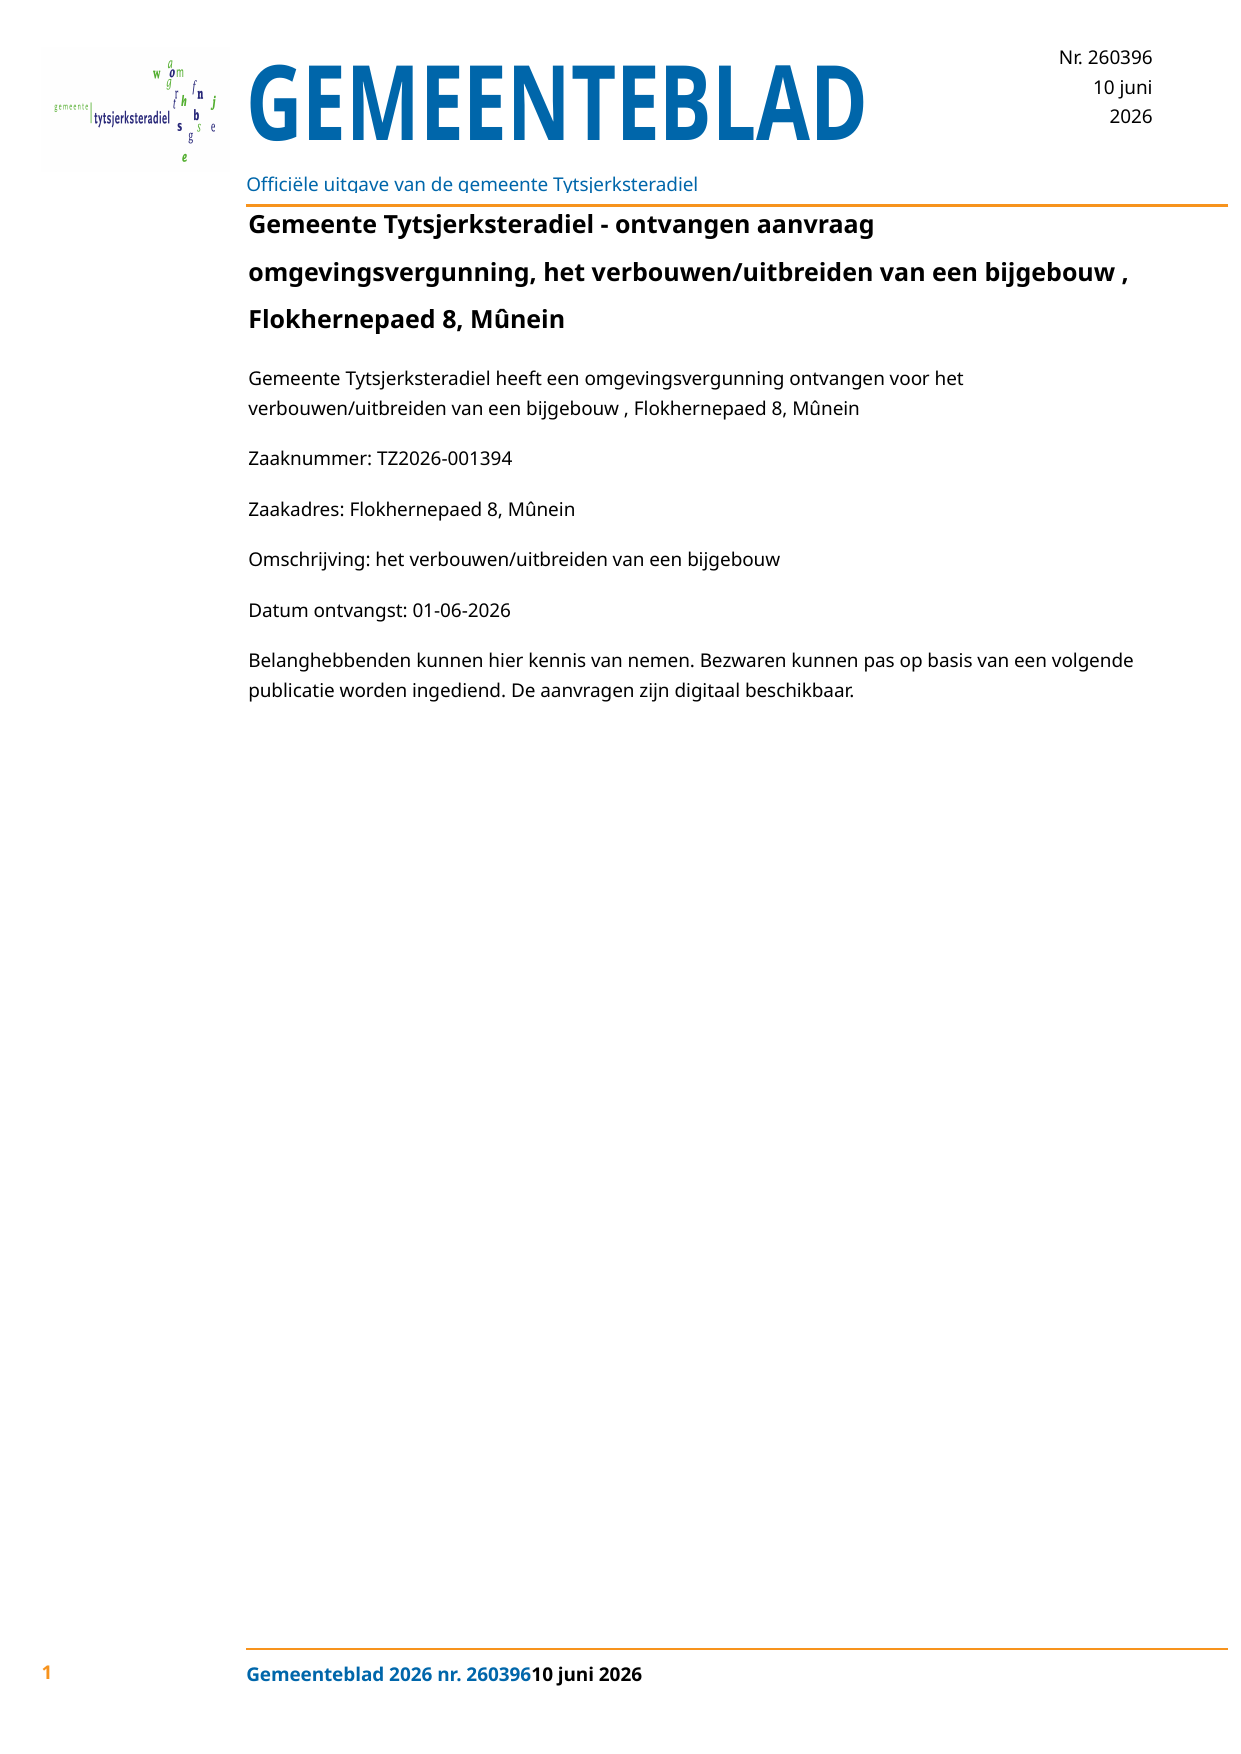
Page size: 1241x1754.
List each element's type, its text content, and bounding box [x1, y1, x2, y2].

picture [41, 47, 231, 172]
text Omschrijving: het verbouwen/uitbreiden van een bijgebouw [248, 546, 1152, 572]
text Belanghebbenden kunnen hier kennis van nemen. Bezwaren kunnen pas op basis van een volgende publicatie worden ingediend. De aanvragen zijn digitaal beschikbaar. [248, 647, 1152, 702]
text Gemeente Tytsjerksteradiel heeft een omgevingsvergunning ontvangen voor het verbouwen/uitbreiden van een bijgebouw , Flokhernepaed 8, Mûnein [248, 366, 1152, 421]
text Zaaknummer: TZ2026-001394 [248, 446, 1152, 471]
text Datum ontvangst: 01-06-2026 [248, 597, 1152, 622]
text Gemeente Tytsjerksteradiel - ontvangen aanvraag omgevingsvergunning, het verbouwen/uitbreiden van een bijgebouw , Flokhernepaed 8, Mûnein [248, 207, 1152, 336]
text Zaakadres: Flokhernepaed 8, Mûnein [248, 496, 1152, 522]
